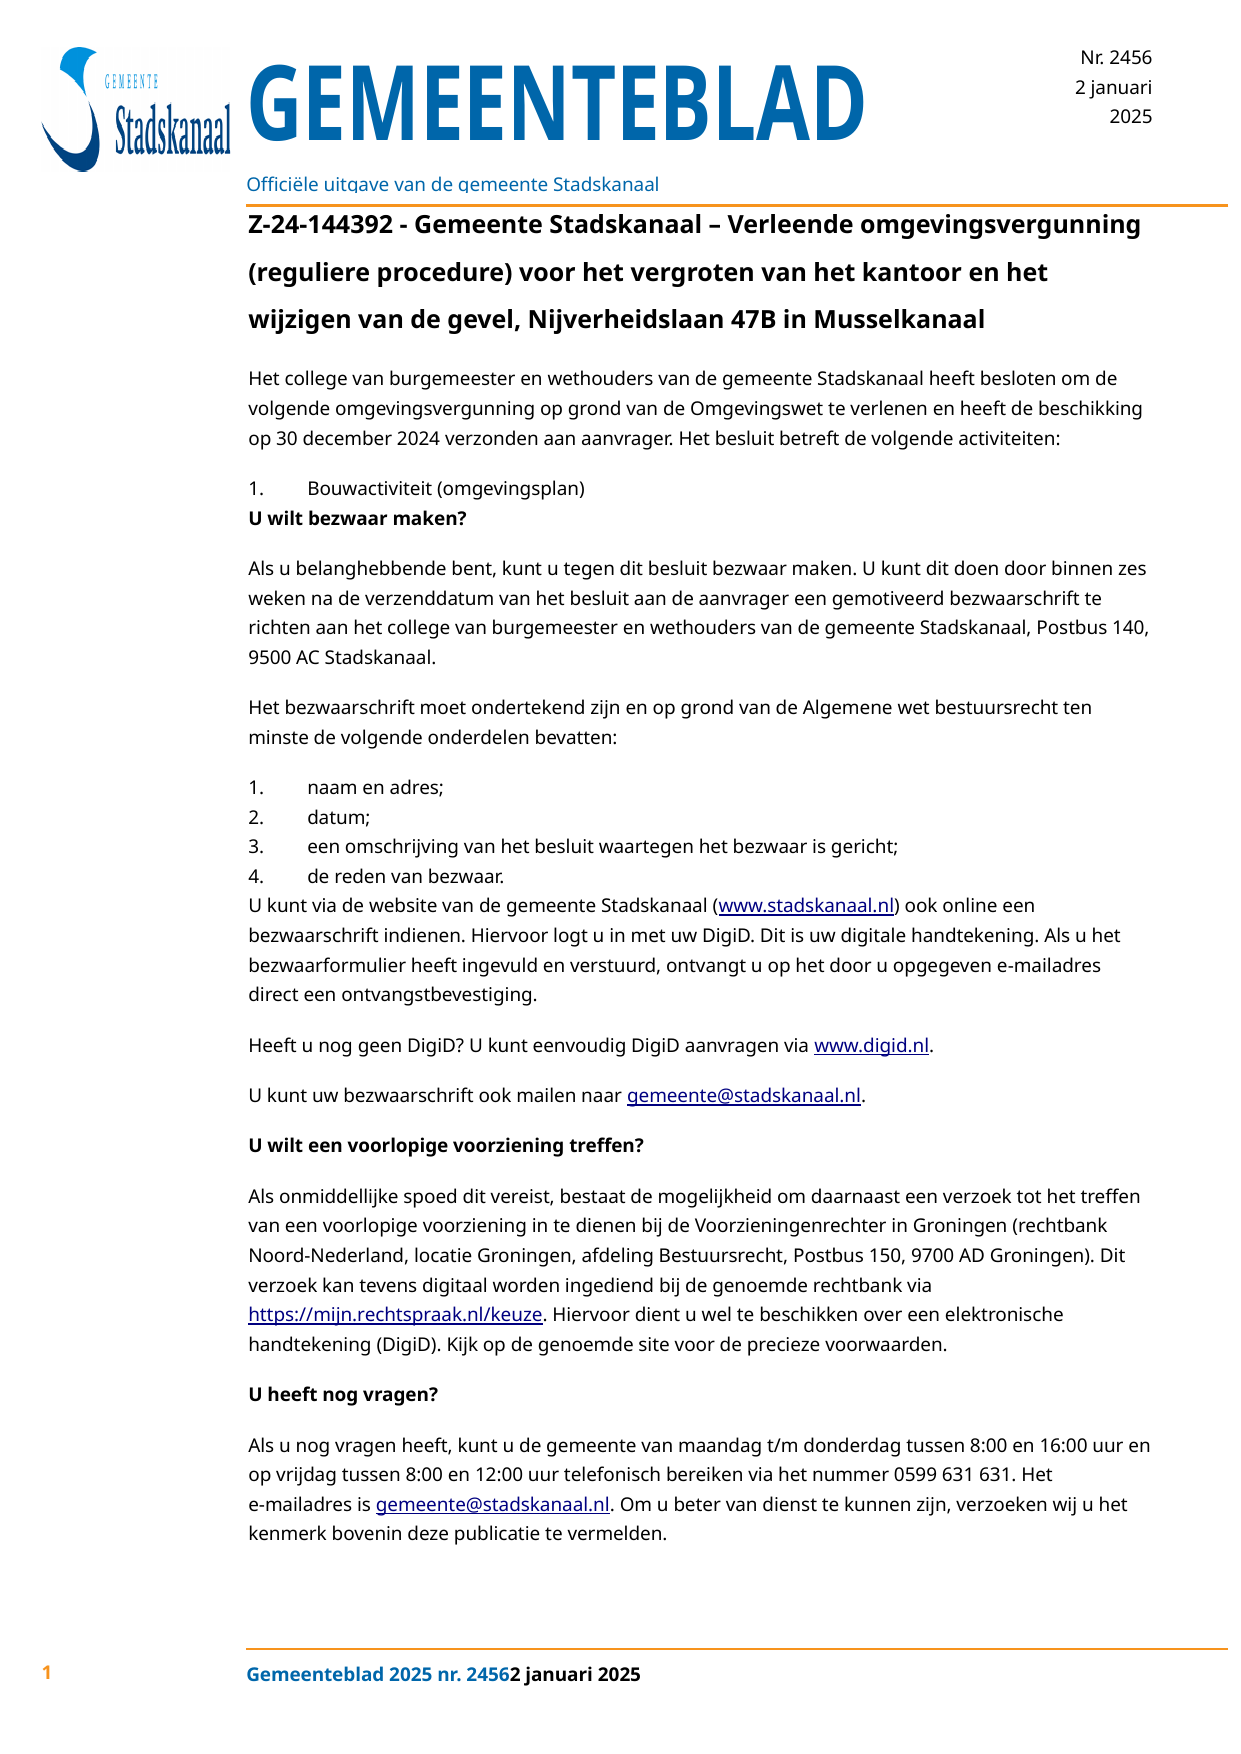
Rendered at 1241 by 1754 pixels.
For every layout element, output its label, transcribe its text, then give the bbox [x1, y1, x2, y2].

text Als onmiddellijke spoed dit vereist, bestaat de mogelijkheid om daarnaast een verzoek tot het treffen van een voorlopige voorziening in te dienen bij de Voorzieningenrechter in Groningen (rechtbank Noord-Nederland, locatie Groningen, afdeling Bestuursrecht, Postbus 150, 9700 AD Groningen). Dit verzoek kan tevens digitaal worden ingediend bij de genoemde rechtbank via https://mijn.rechtspraak.nl/keuze. Hiervoor dient u wel te beschikken over een elektronische handtekening (DigiD). Kijk op de genoemde site voor de precieze voorwaarden. [248, 1183, 1152, 1357]
text U heeft nog vragen? [248, 1381, 1152, 1407]
text Als u nog vragen heeft, kunt u de gemeente van maandag t/m donderdag tussen 8:00 en 16:00 uur en op vrijdag tussen 8:00 en 12:00 uur telefonisch bereiken via het nummer 0599 631 631. Het e‑mailadres is gemeente@stadskanaal.nl. Om u beter van dienst te kunnen zijn, verzoeken wij u het kenmerk bovenin deze publicatie te vermelden. [248, 1432, 1152, 1546]
list Bouwactiviteit (omgevingsplan) [248, 475, 1152, 501]
list naam en adres; [248, 774, 1152, 800]
text Als u belanghebbende bent, kunt u tegen dit besluit bezwaar maken. U kunt dit doen door binnen zes weken na de verzenddatum van het besluit aan de aanvrager een gemotiveerd bezwaarschrift te richten aan het college van burgemeester en wethouders van de gemeente Stadskanaal, Postbus 140, 9500 AC Stadskanaal. [248, 555, 1152, 669]
picture [41, 47, 231, 172]
text U kunt via de website van de gemeente Stadskanaal (www.stadskanaal.nl) ook online een bezwaarschrift indienen. Hiervoor logt u in met uw DigiD. Dit is uw digitale handtekening. Als u het bezwaarformulier heeft ingevuld en verstuurd, ontvangt u op het door u opgegeven e‑mailadres direct een ontvangstbevestiging. [248, 893, 1152, 1007]
text Heeft u nog geen DigiD? U kunt eenvoudig DigiD aanvragen via www.digid.nl. [248, 1032, 1152, 1057]
text Z-24-144392 - Gemeente Stadskanaal – Verleende omgevingsvergunning (reguliere procedure) voor het vergroten van het kantoor en het wijzigen van de gevel, Nijverheidslaan 47B in Musselkanaal [248, 207, 1152, 336]
list een omschrijving van het besluit waartegen het bezwaar is gericht; [248, 833, 1152, 859]
text U kunt uw bezwaarschrift ook mailen naar gemeente@stadskanaal.nl. [248, 1082, 1152, 1108]
list de reden van bezwaar. [248, 863, 1152, 889]
text Het college van burgemeester en wethouders van de gemeente Stadskanaal heeft besloten om de volgende omgevingsvergunning op grond van de Omgevingswet te verlenen en heeft de beschikking op 30 december 2024 verzonden aan aanvrager. Het besluit betreft de volgende activiteiten: [248, 366, 1152, 450]
text U wilt een voorlopige voorziening treffen? [248, 1133, 1152, 1158]
text U wilt bezwaar maken? [248, 505, 1152, 530]
list datum; [248, 804, 1152, 829]
text Het bezwaarschrift moet ondertekend zijn en op grond van de Algemene wet bestuursrecht ten minste de volgende onderdelen bevatten: [248, 694, 1152, 749]
